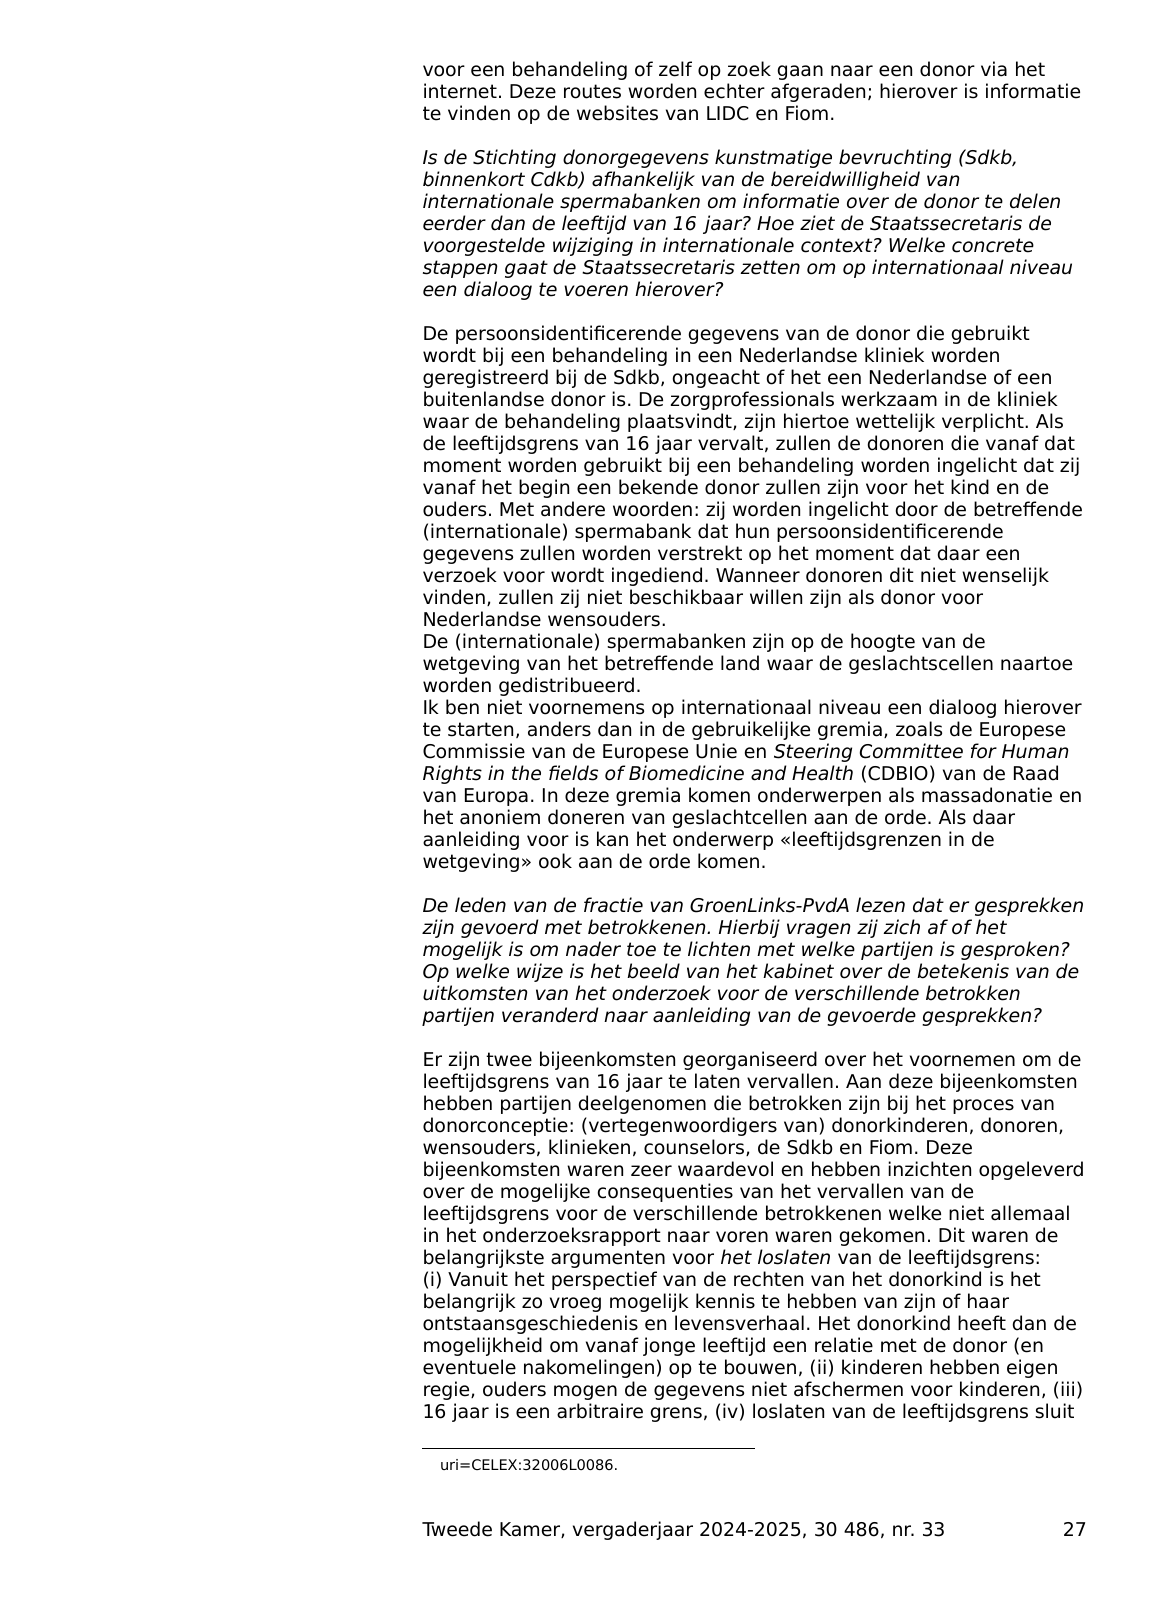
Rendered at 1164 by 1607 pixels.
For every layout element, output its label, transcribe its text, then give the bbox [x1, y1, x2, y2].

text voor een behandeling of zelf op zoek gaan naar een donor via het internet. Deze routes worden echter afgeraden; hierover is informatie te vinden op de websites van LIDC en Fiom. [422, 59, 1087, 125]
text (i) Vanuit het perspectief van de rechten van het donorkind is het belangrijk zo vroeg mogelijk kennis te hebben van zijn of haar ontstaansgeschiedenis en levensverhaal. Het donorkind heeft dan de mogelijkheid om vanaf jonge leeftijd een relatie met de donor (en eventuele nakomelingen) op te bouwen, (ii) kinderen hebben eigen regie, ouders mogen de gegevens niet afschermen voor kinderen, (iii) 16 jaar is een arbitraire grens, (iv) loslaten van de leeftijdsgrens sluit [422, 1269, 1087, 1423]
text De leden van de fractie van GroenLinks-PvdA lezen dat er gesprekken zijn gevoerd met betrokkenen. Hierbij vragen zij zich af of het mogelijk is om nader toe te lichten met welke partijen is gesproken? Op welke wijze is het beeld van het kabinet over de betekenis van de uitkomsten van het onderzoek voor de verschillende betrokken partijen veranderd naar aanleiding van de gevoerde gesprekken? [422, 895, 1087, 1027]
text Ik ben niet voornemens op internationaal niveau een dialoog hierover te starten, anders dan in de gebruikelijke gremia, zoals de Europese Commissie van de Europese Unie en Steering Committee for Human Rights in the fields of Biomedicine and Health (CDBIO) van de Raad van Europa. In deze gremia komen onderwerpen als massadonatie en het anoniem doneren van geslachtcellen aan de orde. Als daar aanleiding voor is kan het onderwerp «leeftijdsgrenzen in de wetgeving» ook aan de orde komen. [422, 697, 1087, 873]
text Er zijn twee bijeenkomsten georganiseerd over het voornemen om de leeftijdsgrens van 16 jaar te laten vervallen. Aan deze bijeenkomsten hebben partijen deelgenomen die betrokken zijn bij het proces van donorconceptie: (vertegenwoordigers van) donorkinderen, donoren, wensouders, klinieken, counselors, de Sdkb en Fiom. Deze bijeenkomsten waren zeer waardevol en hebben inzichten opgeleverd over de mogelijke consequenties van het vervallen van de leeftijdsgrens voor de verschillende betrokkenen welke niet allemaal in het onderzoeksrapport naar voren waren gekomen. Dit waren de belangrijkste argumenten voor het loslaten van de leeftijdsgrens: [422, 1049, 1087, 1269]
text Is de Stichting donorgegevens kunstmatige bevruchting (Sdkb, binnenkort Cdkb) afhankelijk van de bereidwilligheid van internationale spermabanken om informatie over de donor te delen eerder dan de leeftijd van 16 jaar? Hoe ziet de Staatssecretaris de voorgestelde wijziging in internationale context? Welke concrete stappen gaat de Staatssecretaris zetten om op internationaal niveau een dialoog te voeren hierover? [422, 147, 1087, 301]
text uri=CELEX:32006L0086. [422, 1457, 1087, 1474]
text De persoonsidentificerende gegevens van de donor die gebruikt wordt bij een behandeling in een Nederlandse kliniek worden geregistreerd bij de Sdkb, ongeacht of het een Nederlandse of een buitenlandse donor is. De zorgprofessionals werkzaam in de kliniek waar de behandeling plaatsvindt, zijn hiertoe wettelijk verplicht. Als de leeftijdsgrens van 16 jaar vervalt, zullen de donoren die vanaf dat moment worden gebruikt bij een behandeling worden ingelicht dat zij vanaf het begin een bekende donor zullen zijn voor het kind en de ouders. Met andere woorden: zij worden ingelicht door de betreffende (internationale) spermabank dat hun persoonsidentificerende gegevens zullen worden verstrekt op het moment dat daar een verzoek voor wordt ingediend. Wanneer donoren dit niet wenselijk vinden, zullen zij niet beschikbaar willen zijn als donor voor Nederlandse wensouders. [422, 323, 1087, 631]
text De (internationale) spermabanken zijn op de hoogte van de wetgeving van het betreffende land waar de geslachtscellen naartoe worden gedistribueerd. [422, 631, 1087, 697]
